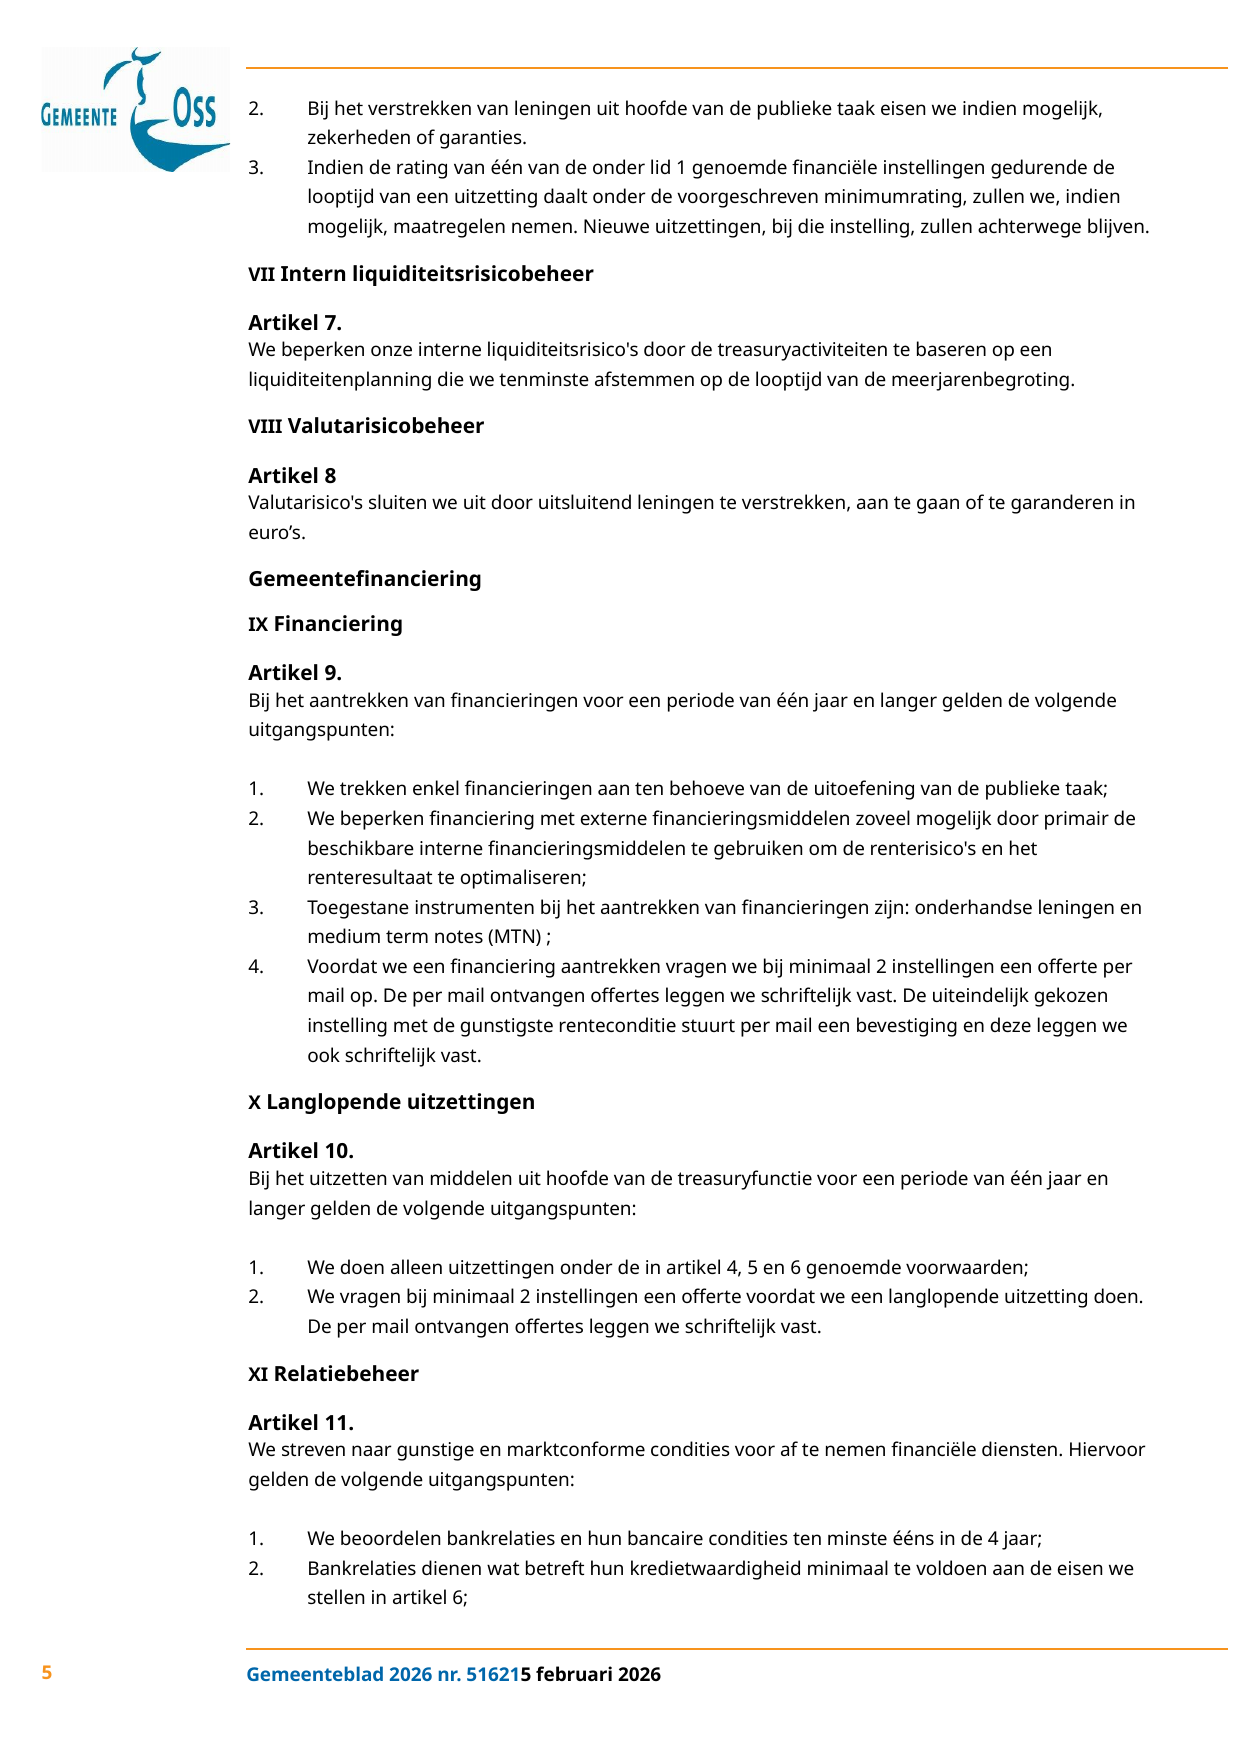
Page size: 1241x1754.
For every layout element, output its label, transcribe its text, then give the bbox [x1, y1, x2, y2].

text Bij het uitzetten van middelen uit hoofde van de treasuryfunctie voor een periode van één jaar en langer gelden de volgende uitgangspunten: [248, 1165, 1152, 1220]
list We beoordelen bankrelaties en hun bancaire condities ten minste ééns in de 4 jaar; [248, 1525, 1152, 1551]
text Artikel 7. [248, 308, 1152, 336]
list We vragen bij minimaal 2 instellingen een offerte voordat we een langlopende uitzetting doen. De per mail ontvangen offertes leggen we schriftelijk vast. [248, 1283, 1152, 1339]
text Bij het aantrekken van financieringen voor een periode van één jaar en langer gelden de volgende uitgangspunten: [248, 687, 1152, 742]
list Indien de rating van één van de onder lid 1 genoemde financiële instellingen gedurende de looptijd van een uitzetting daalt onder de voorgeschreven minimumrating, zullen we, indien mogelijk, maatregelen nemen. Nieuwe uitzettingen, bij die instelling, zullen achterwege blijven. [248, 154, 1152, 239]
text We beperken onze interne liquiditeitsrisico's door de treasuryactiviteiten te baseren op een liquiditeitenplanning die we tenminste afstemmen op de looptijd van de meerjarenbegroting. [248, 336, 1152, 392]
text VIII Valutarisicobeheer [248, 412, 1152, 440]
list We beperken financiering met externe financieringsmiddelen zoveel mogelijk door primair de beschikbare interne financieringsmiddelen te gebruiken om de renterisico's en het renteresultaat te optimaliseren; [248, 805, 1152, 890]
text Artikel 9. [248, 658, 1152, 687]
text XI Relatiebeheer [248, 1359, 1152, 1387]
list Toegestane instrumenten bij het aantrekken van financieringen zijn: onderhandse leningen en medium term notes (MTN) ; [248, 894, 1152, 949]
text We streven naar gunstige en marktconforme condities voor af te nemen financiële diensten. Hiervoor gelden de volgende uitgangspunten: [248, 1436, 1152, 1492]
text Gemeentefinanciering [248, 564, 1152, 593]
text Artikel 11. [248, 1408, 1152, 1436]
list We doen alleen uitzettingen onder de in artikel 4, 5 en 6 genoemde voorwaarden; [248, 1254, 1152, 1279]
text X Langlopende uitzettingen [248, 1087, 1152, 1116]
text Artikel 10. [248, 1137, 1152, 1165]
picture [41, 47, 231, 172]
text VII Intern liquiditeitsrisicobeheer [248, 259, 1152, 287]
list Bij het verstrekken van leningen uit hoofde van de publieke taak eisen we indien mogelijk, zekerheden of garanties. [248, 95, 1152, 150]
list We trekken enkel financieringen aan ten behoeve van de uitoefening van de publieke taak; [248, 776, 1152, 801]
list Voordat we een financiering aantrekken vragen we bij minimaal 2 instellingen een offerte per mail op. De per mail ontvangen offertes leggen we schriftelijk vast. De uiteindelijk gekozen instelling met de gunstigste renteconditie stuurt per mail een bevestiging en deze leggen we ook schriftelijk vast. [248, 953, 1152, 1067]
text Artikel 8 [248, 461, 1152, 489]
text IX Financiering [248, 609, 1152, 637]
list Bankrelaties dienen wat betreft hun kredietwaardigheid minimaal te voldoen aan de eisen we stellen in artikel 6; [248, 1555, 1152, 1610]
text Valutarisico's sluiten we uit door uitsluitend leningen te verstrekken, aan te gaan of te garanderen in euro’s. [248, 489, 1152, 545]
